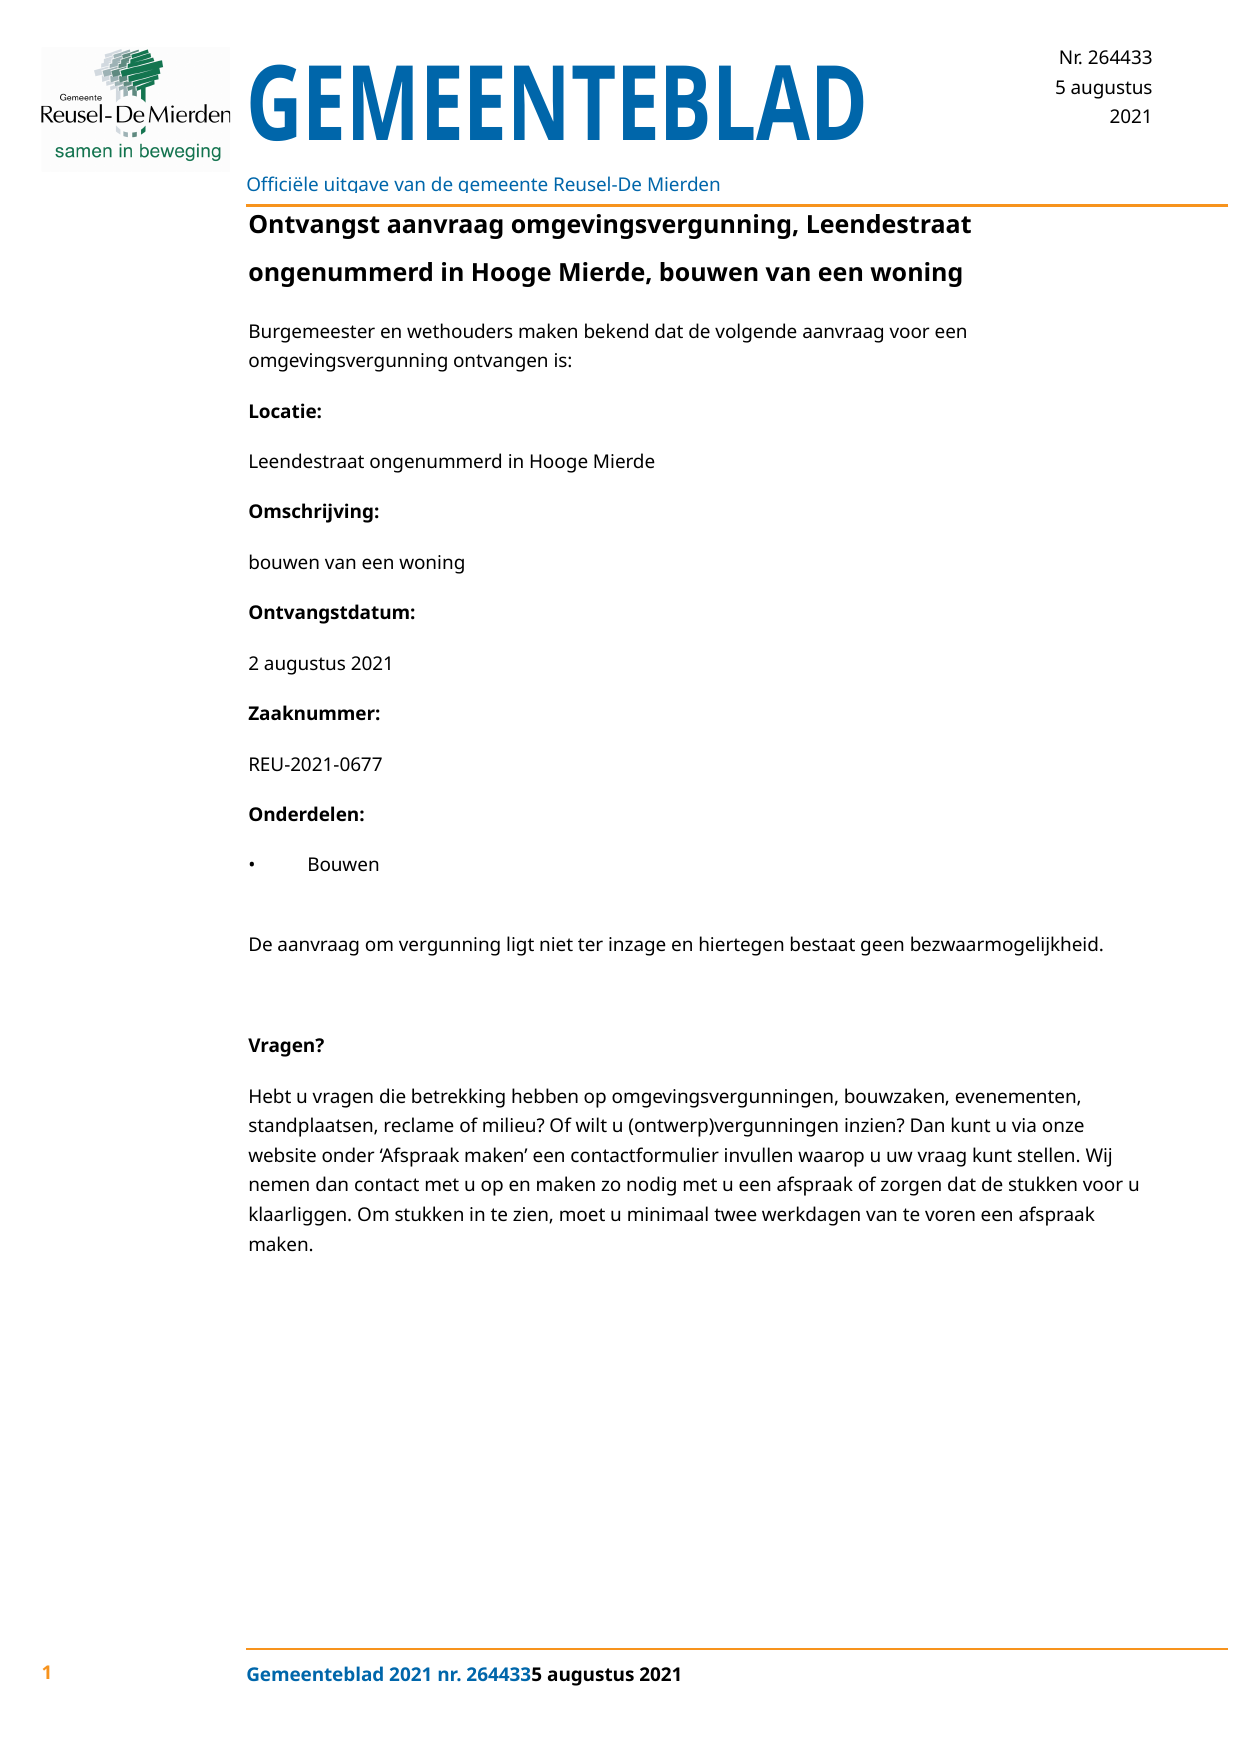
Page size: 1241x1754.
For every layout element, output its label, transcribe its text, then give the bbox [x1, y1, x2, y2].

text Ontvangst aanvraag omgevingsvergunning, Leendestraat ongenummerd in Hooge Mierde, bouwen van een woning [248, 207, 1152, 288]
text Ontvangstdatum: [248, 599, 1152, 625]
text Onderdelen: [248, 801, 1152, 827]
text REU-2021-0677 [248, 751, 1152, 777]
text Hebt u vragen die betrekking hebben op omgevingsvergunningen, bouwzaken, evenementen, standplaatsen, reclame of milieu? Of wilt u (ontwerp)vergunningen inzien? Dan kunt u via onze website onder ‘Afspraak maken’ een contactformulier invullen waarop u uw vraag kunt stellen. Wij nemen dan contact met u op en maken zo nodig met u een afspraak of zorgen dat de stukken voor u klaarliggen. Om stukken in te zien, moet u minimaal twee werkdagen van te voren een afspraak maken. [248, 1083, 1152, 1257]
text 2 augustus 2021 [248, 650, 1152, 676]
text Omschrijving: [248, 499, 1152, 524]
text De aanvraag om vergunning ligt niet ter inzage en hiertegen bestaat geen bezwaarmogelijkheid. [248, 932, 1152, 957]
list Bouwen [248, 852, 1152, 877]
picture [41, 47, 231, 172]
text Leendestraat ongenummerd in Hooge Mierde [248, 448, 1152, 474]
text bouwen van een woning [248, 549, 1152, 575]
text Vragen? [248, 1032, 1152, 1058]
text Burgemeester en wethouders maken bekend dat de volgende aanvraag voor een omgevingsvergunning ontvangen is: [248, 318, 1152, 373]
text Locatie: [248, 398, 1152, 424]
text Zaaknummer: [248, 700, 1152, 726]
